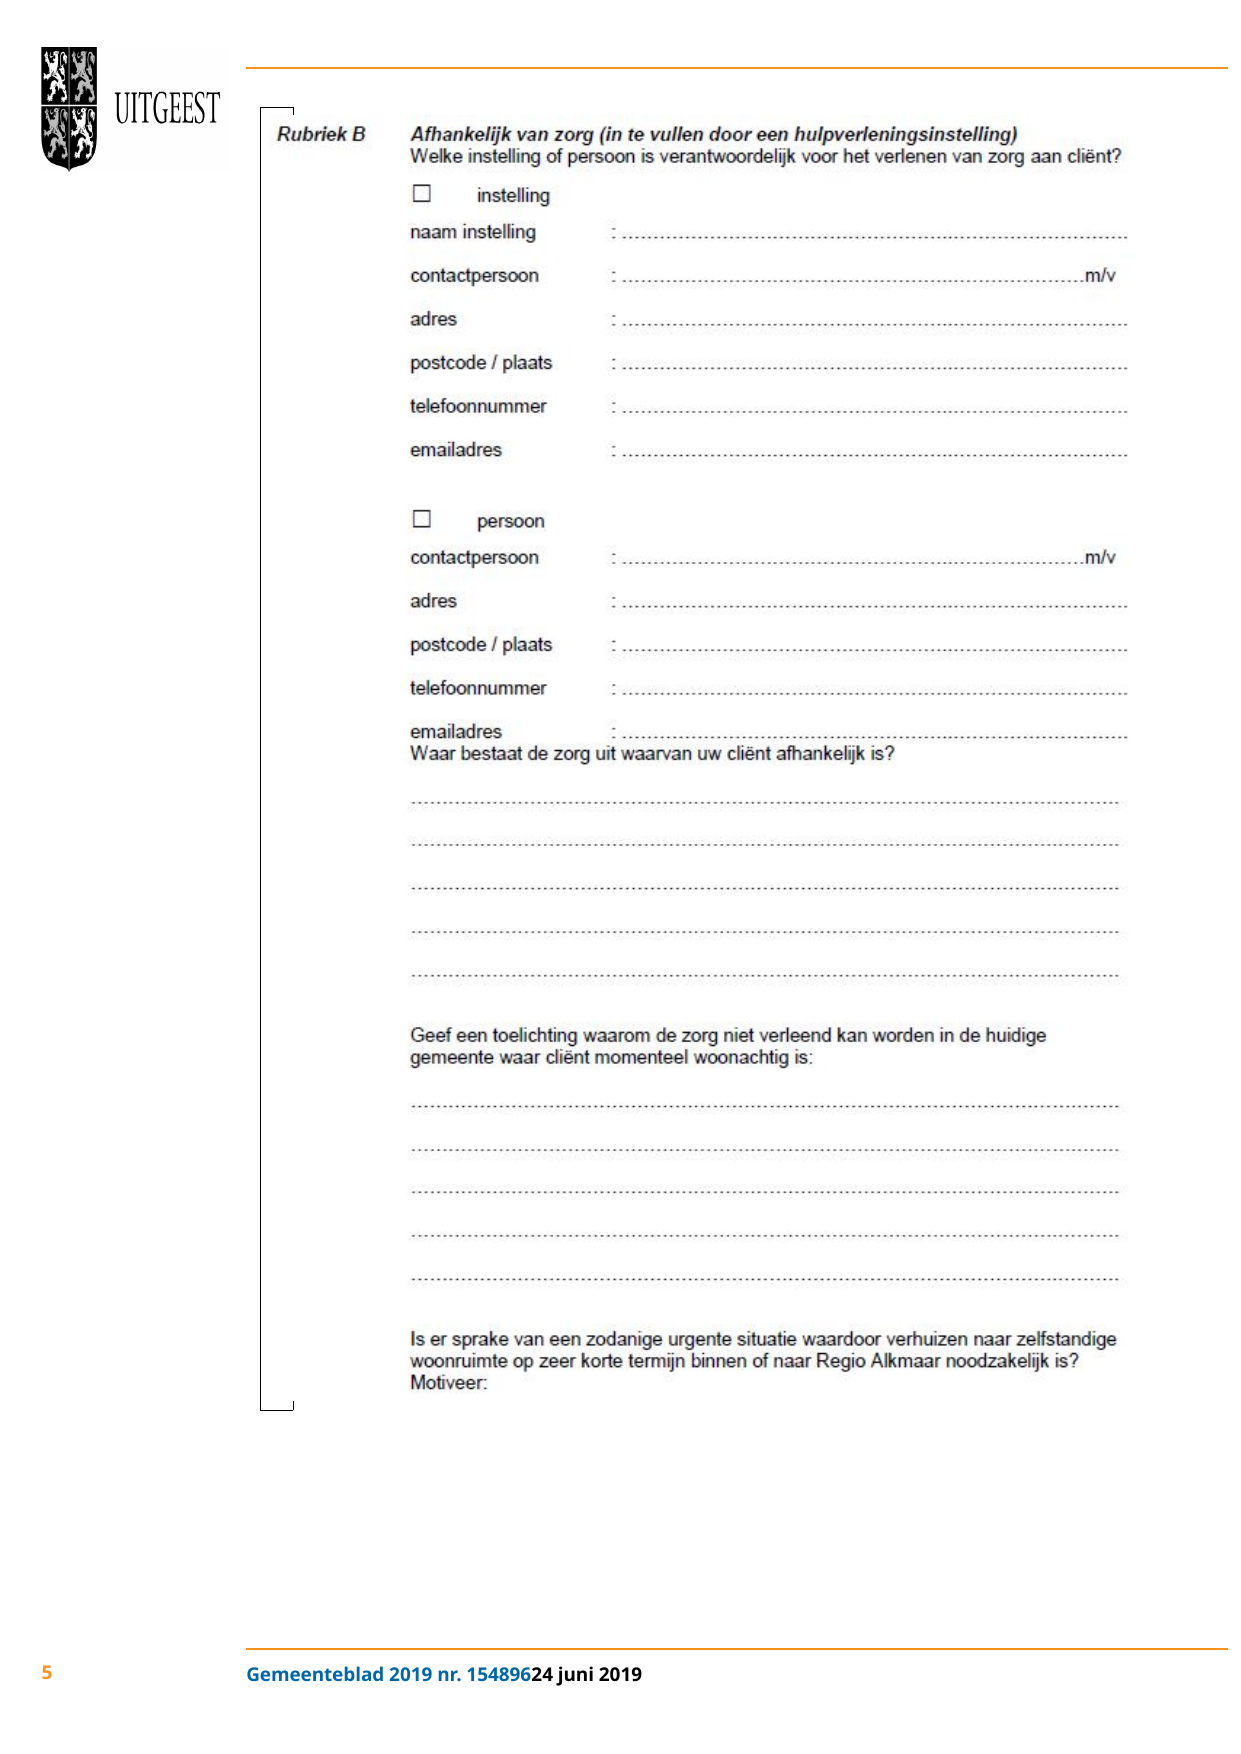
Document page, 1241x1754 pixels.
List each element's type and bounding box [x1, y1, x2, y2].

picture [268, 115, 1155, 1401]
picture [41, 47, 231, 172]
